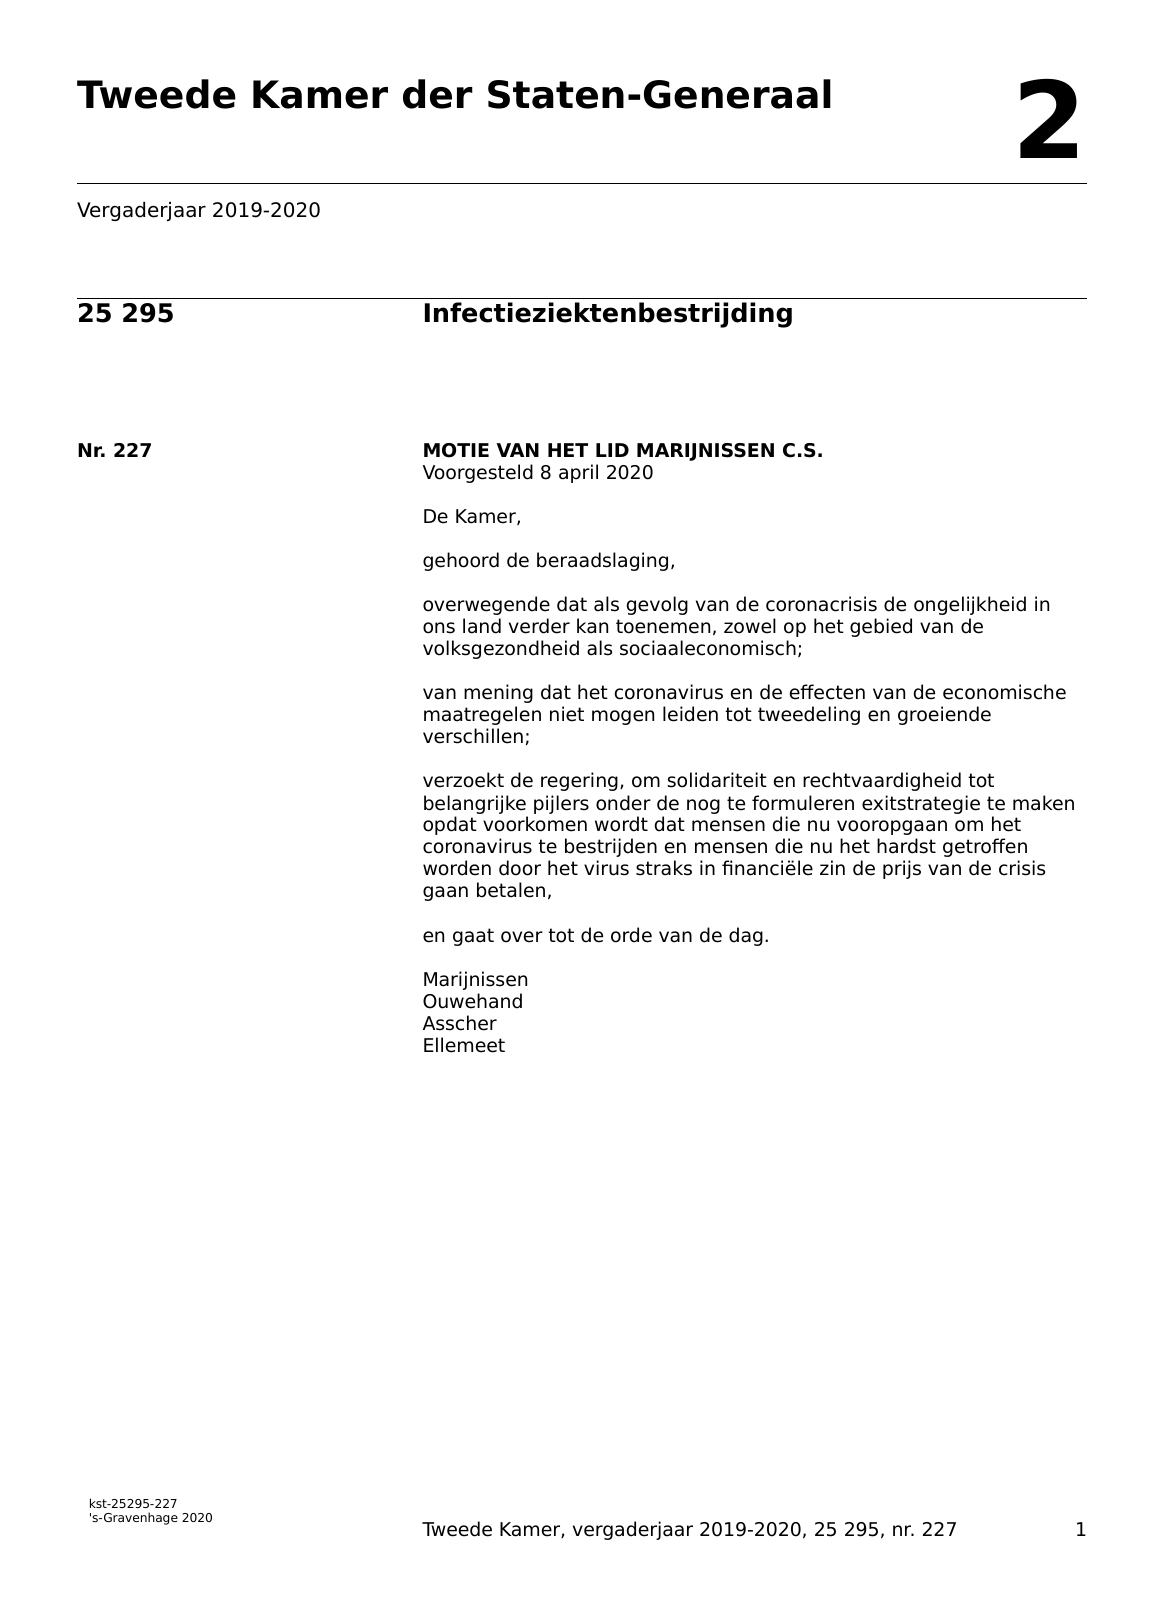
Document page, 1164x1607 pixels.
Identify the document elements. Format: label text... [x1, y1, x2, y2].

subtitle Nr. 227 MOTIE VAN HET LID MARIJNISSEN C.S. [77, 440, 1087, 462]
text overwegende dat als gevolg van de coronacrisis de ongelijkheid in ons land verder kan toenemen, zowel op het gebied van de volksgezondheid als sociaaleconomisch; [422, 594, 1087, 660]
table_header Tweede Kamer der Staten-Generaal [77, 59, 886, 183]
text kst-25295-227 [88, 1497, 323, 1511]
text Marijnissen [422, 969, 1087, 991]
table_header 2 [886, 59, 1087, 183]
text van mening dat het coronavirus en de effecten van de economische maatregelen niet mogen leiden tot tweedeling en groeiende verschillen; [422, 682, 1087, 748]
text Ouwehand [422, 991, 1087, 1013]
text Ellemeet [422, 1034, 1087, 1057]
table_cell Vergaderjaar 2019-2020 [77, 184, 1087, 298]
text 's-Gravenhage 2020 [88, 1511, 323, 1525]
text De Kamer, [422, 506, 1087, 528]
text Voorgesteld 8 april 2020 [422, 462, 1087, 484]
text gehoord de beraadslaging, [422, 550, 1087, 572]
text Asscher [422, 1013, 1087, 1034]
text en gaat over tot de orde van de dag. [422, 924, 1087, 946]
subtitle 25 295 Infectieziektenbestrijding [77, 299, 1087, 329]
text verzoekt de regering, om solidariteit en rechtvaardigheid tot belangrijke pijlers onder de nog te formuleren exitstrategie te maken opdat voorkomen wordt dat mensen die nu vooropgaan om het coronavirus te bestrijden en mensen die nu het hardst getroffen worden door het virus straks in financiële zin de prijs van de crisis gaan betalen, [422, 770, 1087, 902]
